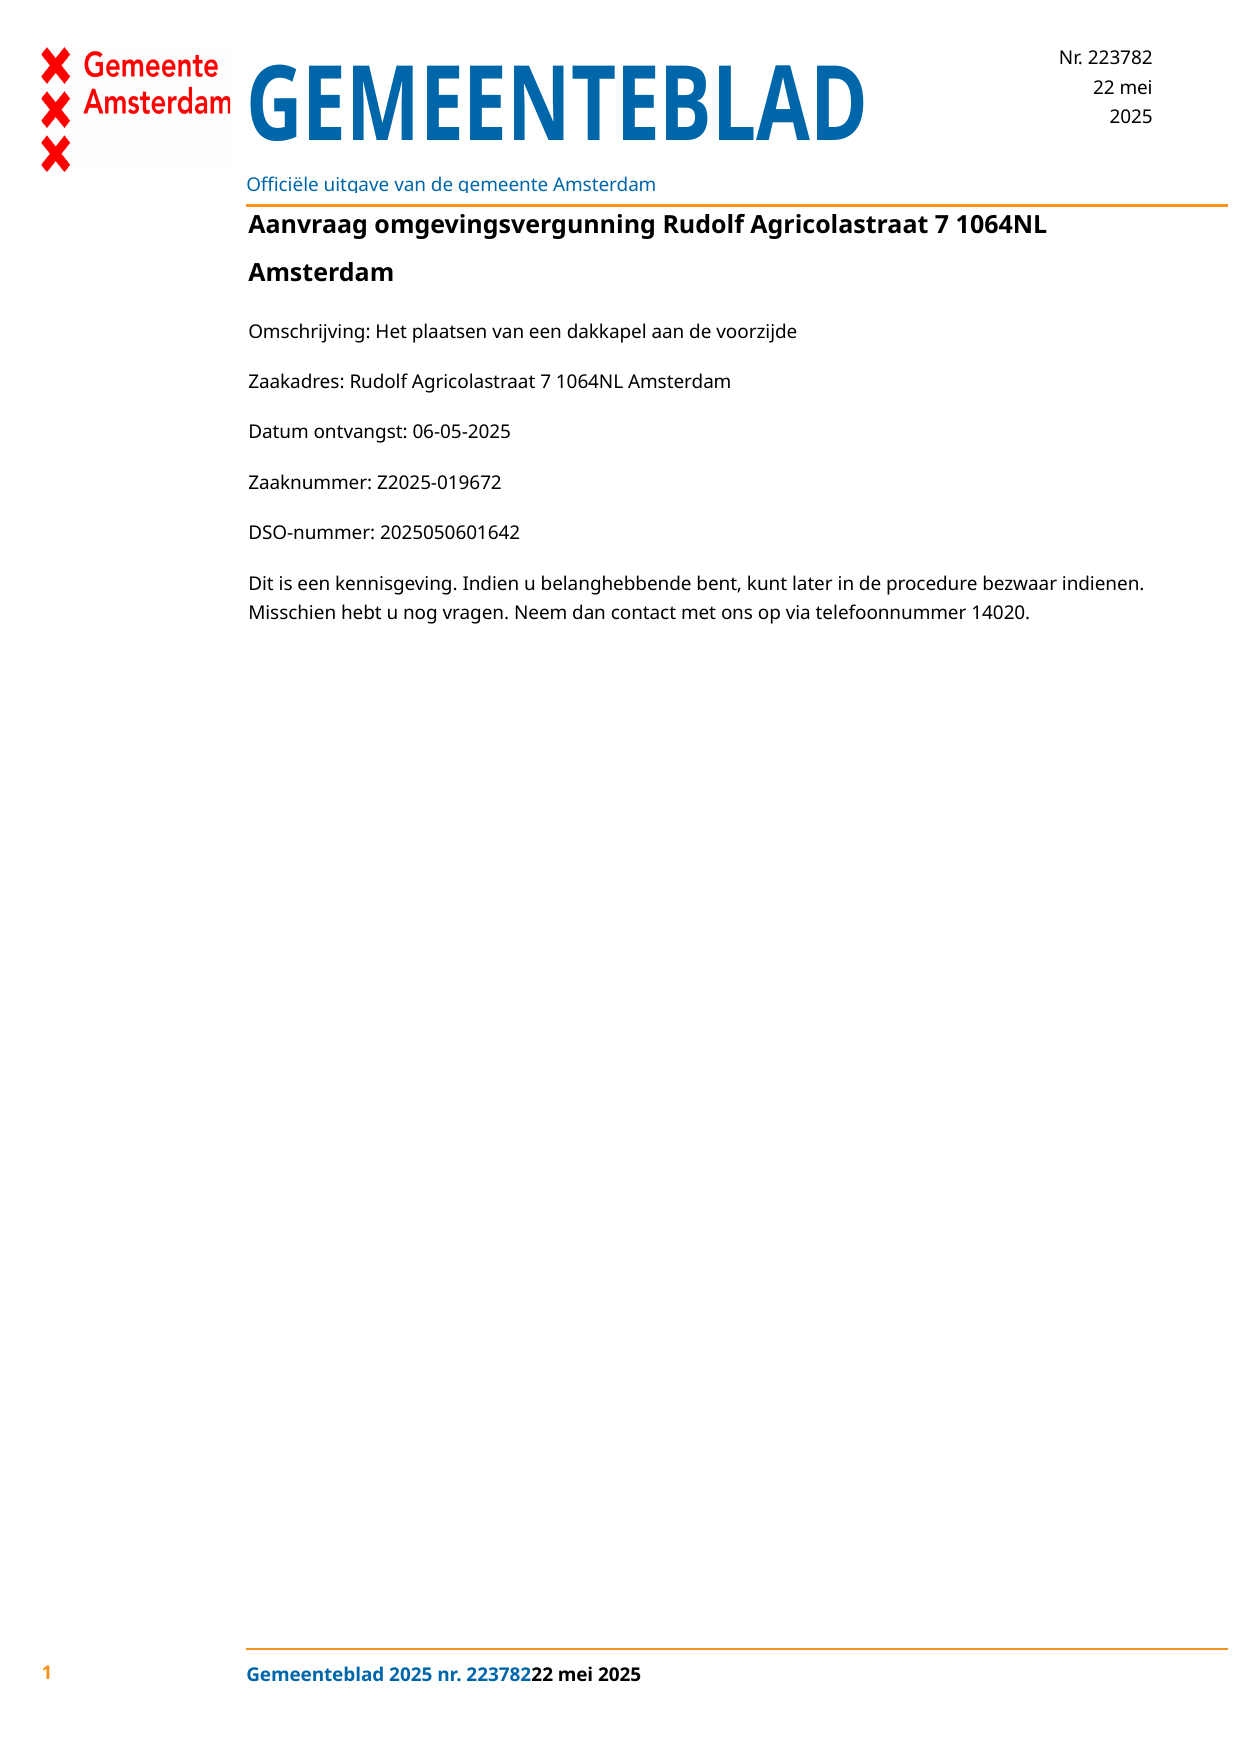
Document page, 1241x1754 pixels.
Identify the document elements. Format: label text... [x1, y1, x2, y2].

text Dit is een kennisgeving. Indien u belanghebbende bent, kunt later in de procedure bezwaar indienen. Misschien hebt u nog vragen. Neem dan contact met ons op via telefoonnummer 14020. [248, 570, 1152, 625]
text Aanvraag omgevingsvergunning Rudolf Agricolastraat 7 1064NL Amsterdam [248, 207, 1152, 288]
text Zaaknummer: Z2025-019672 [248, 469, 1152, 495]
picture [41, 47, 231, 172]
text Zaakadres: Rudolf Agricolastraat 7 1064NL Amsterdam [248, 368, 1152, 394]
text Datum ontvangst: 06-05-2025 [248, 419, 1152, 444]
text DSO-nummer: 2025050601642 [248, 519, 1152, 545]
text Omschrijving: Het plaatsen van een dakkapel aan de voorzijde [248, 318, 1152, 344]
